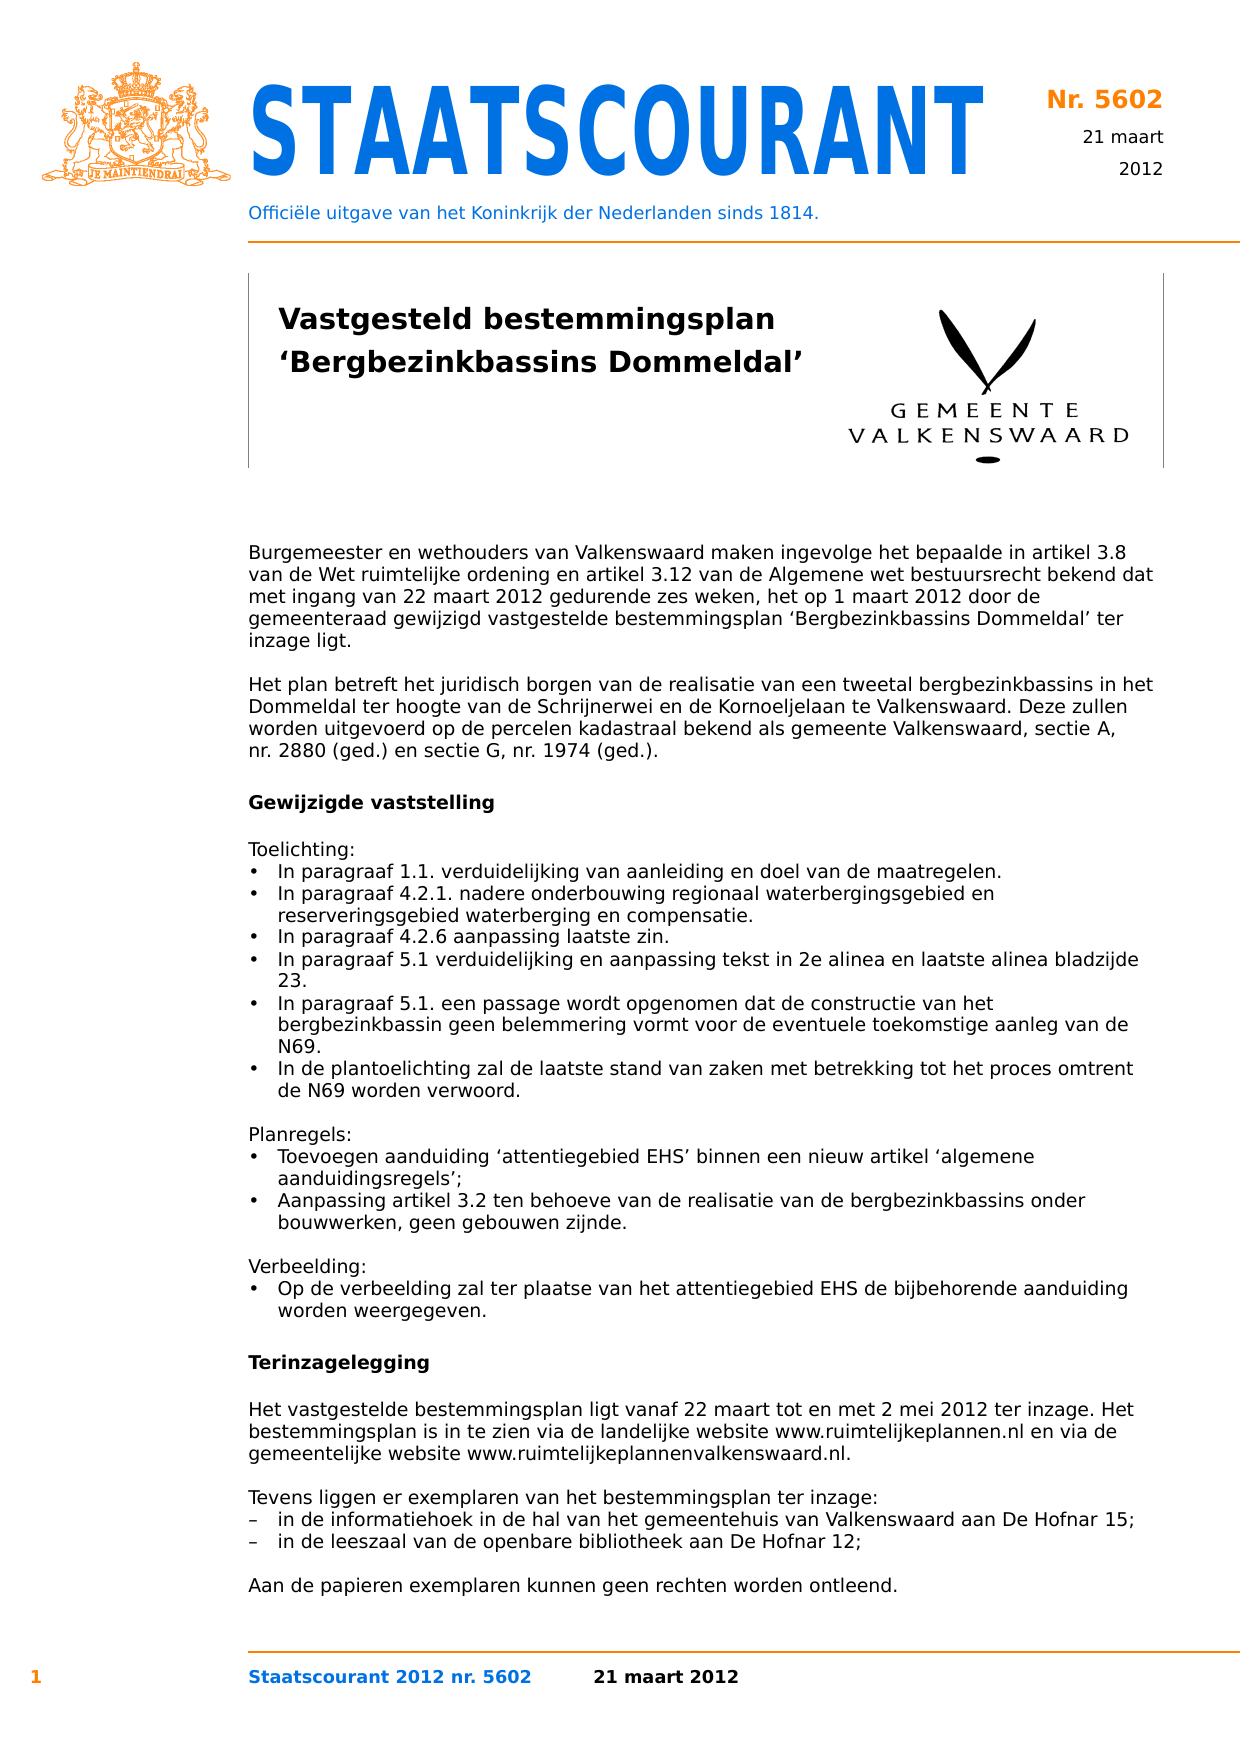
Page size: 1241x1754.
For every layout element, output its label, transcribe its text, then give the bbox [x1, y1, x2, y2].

text Aan de papieren exemplaren kunnen geen rechten worden ontleend. [248, 1574, 1163, 1596]
text • In paragraaf 4.2.1. nadere onderbouwing regionaal waterbergingsgebied en reserveringsgebied waterberging en compensatie. [248, 882, 1163, 926]
subtitle Gewijzigde vaststelling [248, 792, 1163, 813]
picture [844, 302, 1134, 468]
text Burgemeester en wethouders van Valkenswaard maken ingevolge het bepaalde in artikel 3.8 van de Wet ruimtelijke ordening en artikel 3.12 van de Algemene wet bestuursrecht bekend dat met ingang van 22 maart 2012 gedurende zes weken, het op 1 maart 2012 door de gemeenteraad gewijzigd vastgestelde bestemmingsplan ‘Bergbezinkbassins Dommeldal’ ter inzage ligt. [248, 542, 1163, 652]
table_cell 2012 [998, 153, 1240, 203]
subtitle Terinzagelegging [248, 1352, 1163, 1374]
picture [41, 62, 231, 186]
table_header STAATSCOURANT [248, 62, 998, 203]
text • Toevoegen aanduiding ‘attentiegebied EHS’ binnen een nieuw artikel ‘algemene aanduidingsregels’; [248, 1146, 1163, 1190]
table_cell Officiële uitgave van het Koninkrijk der Nederlanden sinds 1814. [248, 203, 1240, 241]
text • In paragraaf 5.1. een passage wordt opgenomen dat de constructie van het bergbezinkbassin geen belemmering vormt voor de eventuele toekomstige aanleg van de N69. [248, 992, 1163, 1058]
text • In paragraaf 4.2.6 aanpassing laatste zin. [248, 926, 1163, 948]
text Planregels: [248, 1124, 1163, 1146]
subtitle Vastgesteld bestemmingsplan ‘Bergbezinkbassins Dommeldal’ [249, 273, 1163, 468]
table_header Nr. 5602 [998, 62, 1240, 121]
text Het vastgestelde bestemmingsplan ligt vanaf 22 maart tot en met 2 mei 2012 ter inzage. Het bestemmingsplan is in te zien via de landelijke website www.ruimtelijkeplannen.nl en via de gemeentelijke website www.ruimtelijkeplannenvalkenswaard.nl. [248, 1399, 1163, 1465]
text Het plan betreft het juridisch borgen van de realisatie van een tweetal bergbezinkbassins in het Dommeldal ter hoogte van de Schrijnerwei en de Kornoeljelaan te Valkenswaard. Deze zullen worden uitgevoerd op de percelen kadastraal bekend als gemeente Valkenswaard, sectie A, nr. 2880 (ged.) en sectie G, nr. 1974 (ged.). [248, 674, 1163, 762]
text Toelichting: [248, 838, 1163, 861]
text • In paragraaf 1.1. verduidelijking van aanleiding en doel van de maatregelen. [248, 861, 1163, 882]
text Verbeelding: [248, 1256, 1163, 1278]
text • In de plantoelichting zal de laatste stand van zaken met betrekking tot het proces omtrent de N69 worden verwoord. [248, 1058, 1163, 1102]
text Tevens liggen er exemplaren van het bestemmingsplan ter inzage: [248, 1487, 1163, 1509]
table_cell 21 maart [998, 121, 1240, 153]
text – in de informatiehoek in de hal van het gemeentehuis van Valkenswaard aan De Hofnar 15; [248, 1509, 1163, 1531]
text • In paragraaf 5.1 verduidelijking en aanpassing tekst in 2e alinea en laatste alinea bladzijde 23. [248, 948, 1163, 992]
table_header [25, 62, 248, 241]
text • Op de verbeelding zal ter plaatse van het attentiegebied EHS de bijbehorende aanduiding worden weergegeven. [248, 1278, 1163, 1322]
text • Aanpassing artikel 3.2 ten behoeve van de realisatie van de bergbezinkbassins onder bouwwerken, geen gebouwen zijnde. [248, 1190, 1163, 1234]
text – in de leeszaal van de openbare bibliotheek aan De Hofnar 12; [248, 1531, 1163, 1553]
